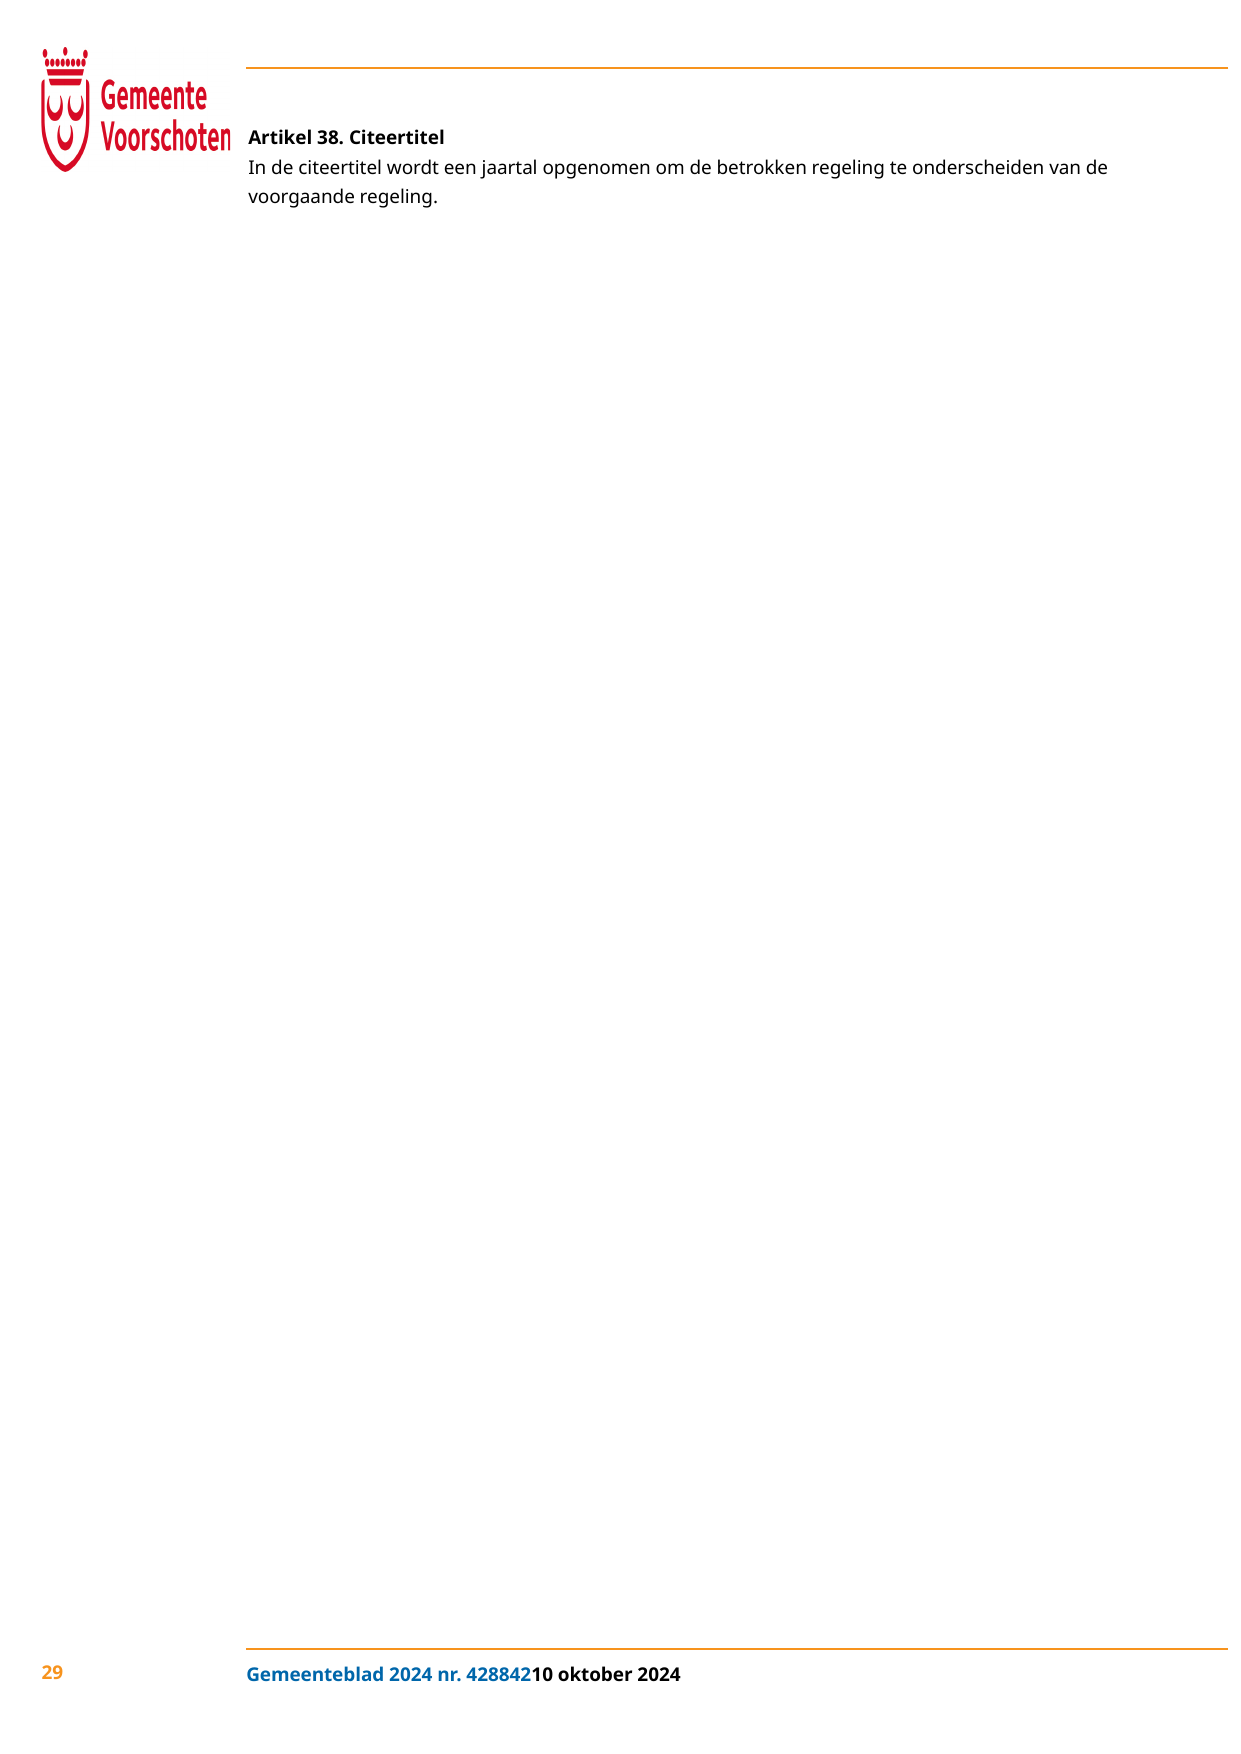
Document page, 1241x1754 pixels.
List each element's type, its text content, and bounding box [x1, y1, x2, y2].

picture [41, 47, 231, 172]
text In de citeertitel wordt een jaartal opgenomen om de betrokken regeling te onderscheiden van de voorgaande regeling. [248, 154, 1152, 209]
text Artikel 38. Citeertitel [248, 124, 1152, 150]
